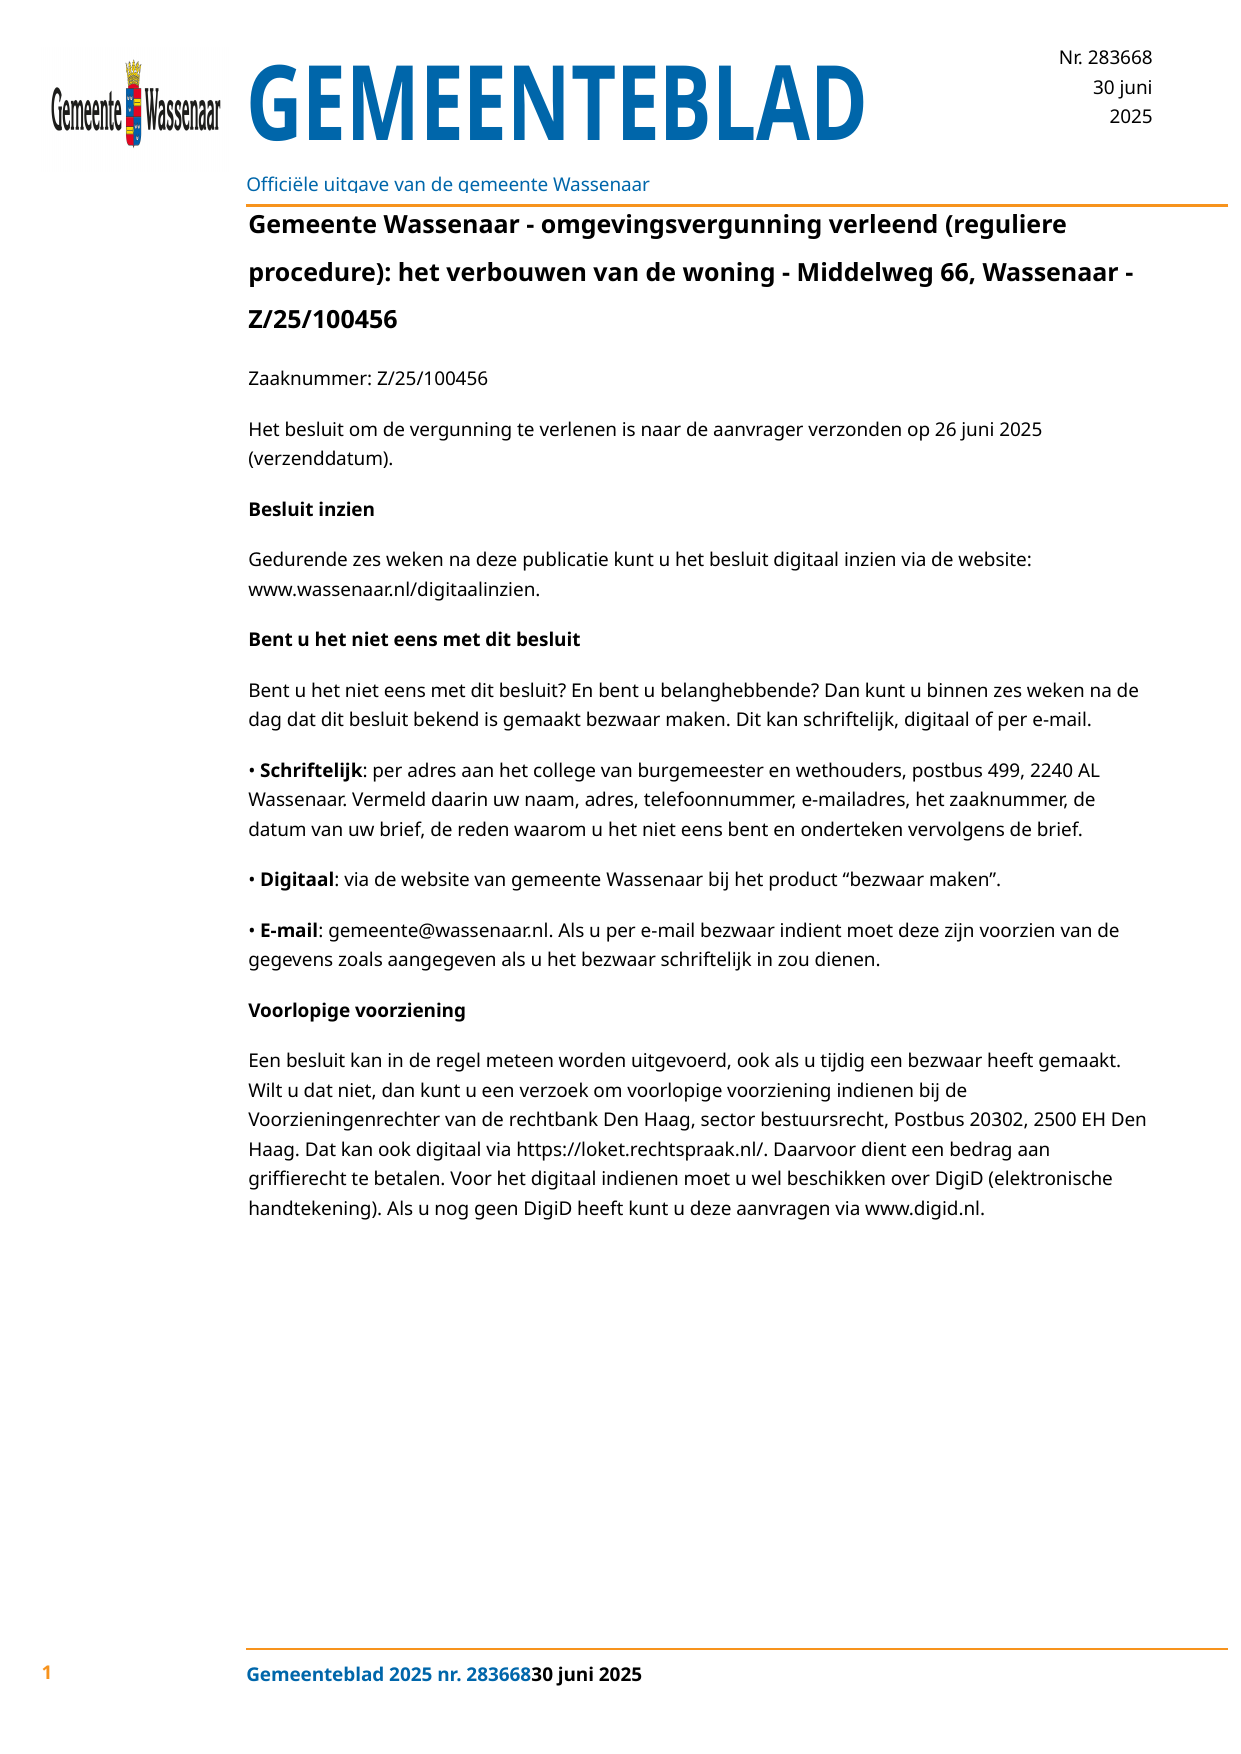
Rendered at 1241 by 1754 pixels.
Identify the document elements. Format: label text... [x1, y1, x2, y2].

text • Digitaal: via de website van gemeente Wassenaar bij het product “bezwaar maken”. [248, 866, 1152, 892]
text Het besluit om de vergunning te verlenen is naar de aanvrager verzonden op 26 juni 2025 (verzenddatum). [248, 416, 1152, 471]
text Bent u het niet eens met dit besluit? En bent u belanghebbende? Dan kunt u binnen zes weken na de dag dat dit besluit bekend is gemaakt bezwaar maken. Dit kan schriftelijk, digitaal of per e-mail. [248, 677, 1152, 732]
text Zaaknummer: Z/25/100456 [248, 366, 1152, 391]
text Gedurende zes weken na deze publicatie kunt u het besluit digitaal inzien via de website: www.wassenaar.nl/digitaalinzien. [248, 546, 1152, 602]
text Besluit inzien [248, 496, 1152, 522]
text Bent u het niet eens met dit besluit [248, 626, 1152, 652]
text Gemeente Wassenaar - omgevingsvergunning verleend (reguliere procedure): het verbouwen van de woning - Middelweg 66, Wassenaar - Z/25/100456 [248, 207, 1152, 336]
picture [41, 47, 231, 172]
text Voorlopige voorziening [248, 997, 1152, 1022]
text Een besluit kan in de regel meteen worden uitgevoerd, ook als u tijdig een bezwaar heeft gemaakt. Wilt u dat niet, dan kunt u een verzoek om voorlopige voorziening indienen bij de Voorzieningenrechter van de rechtbank Den Haag, sector bestuursrecht, Postbus 20302, 2500 EH Den Haag. Dat kan ook digitaal via https://loket.rechtspraak.nl/. Daarvoor dient een bedrag aan griffierecht te betalen. Voor het digitaal indienen moet u wel beschikken over DigiD (elektronische handtekening). Als u nog geen DigiD heeft kunt u deze aanvragen via www.digid.nl. [248, 1047, 1152, 1221]
text • Schriftelijk: per adres aan het college van burgemeester en wethouders, postbus 499, 2240 AL Wassenaar. Vermeld daarin uw naam, adres, telefoonnummer, e-mailadres, het zaaknummer, de datum van uw brief, de reden waarom u het niet eens bent en onderteken vervolgens de brief. [248, 757, 1152, 842]
text • E-mail: gemeente@wassenaar.nl. Als u per e-mail bezwaar indient moet deze zijn voorzien van de gegevens zoals aangegeven als u het bezwaar schriftelijk in zou dienen. [248, 917, 1152, 972]
